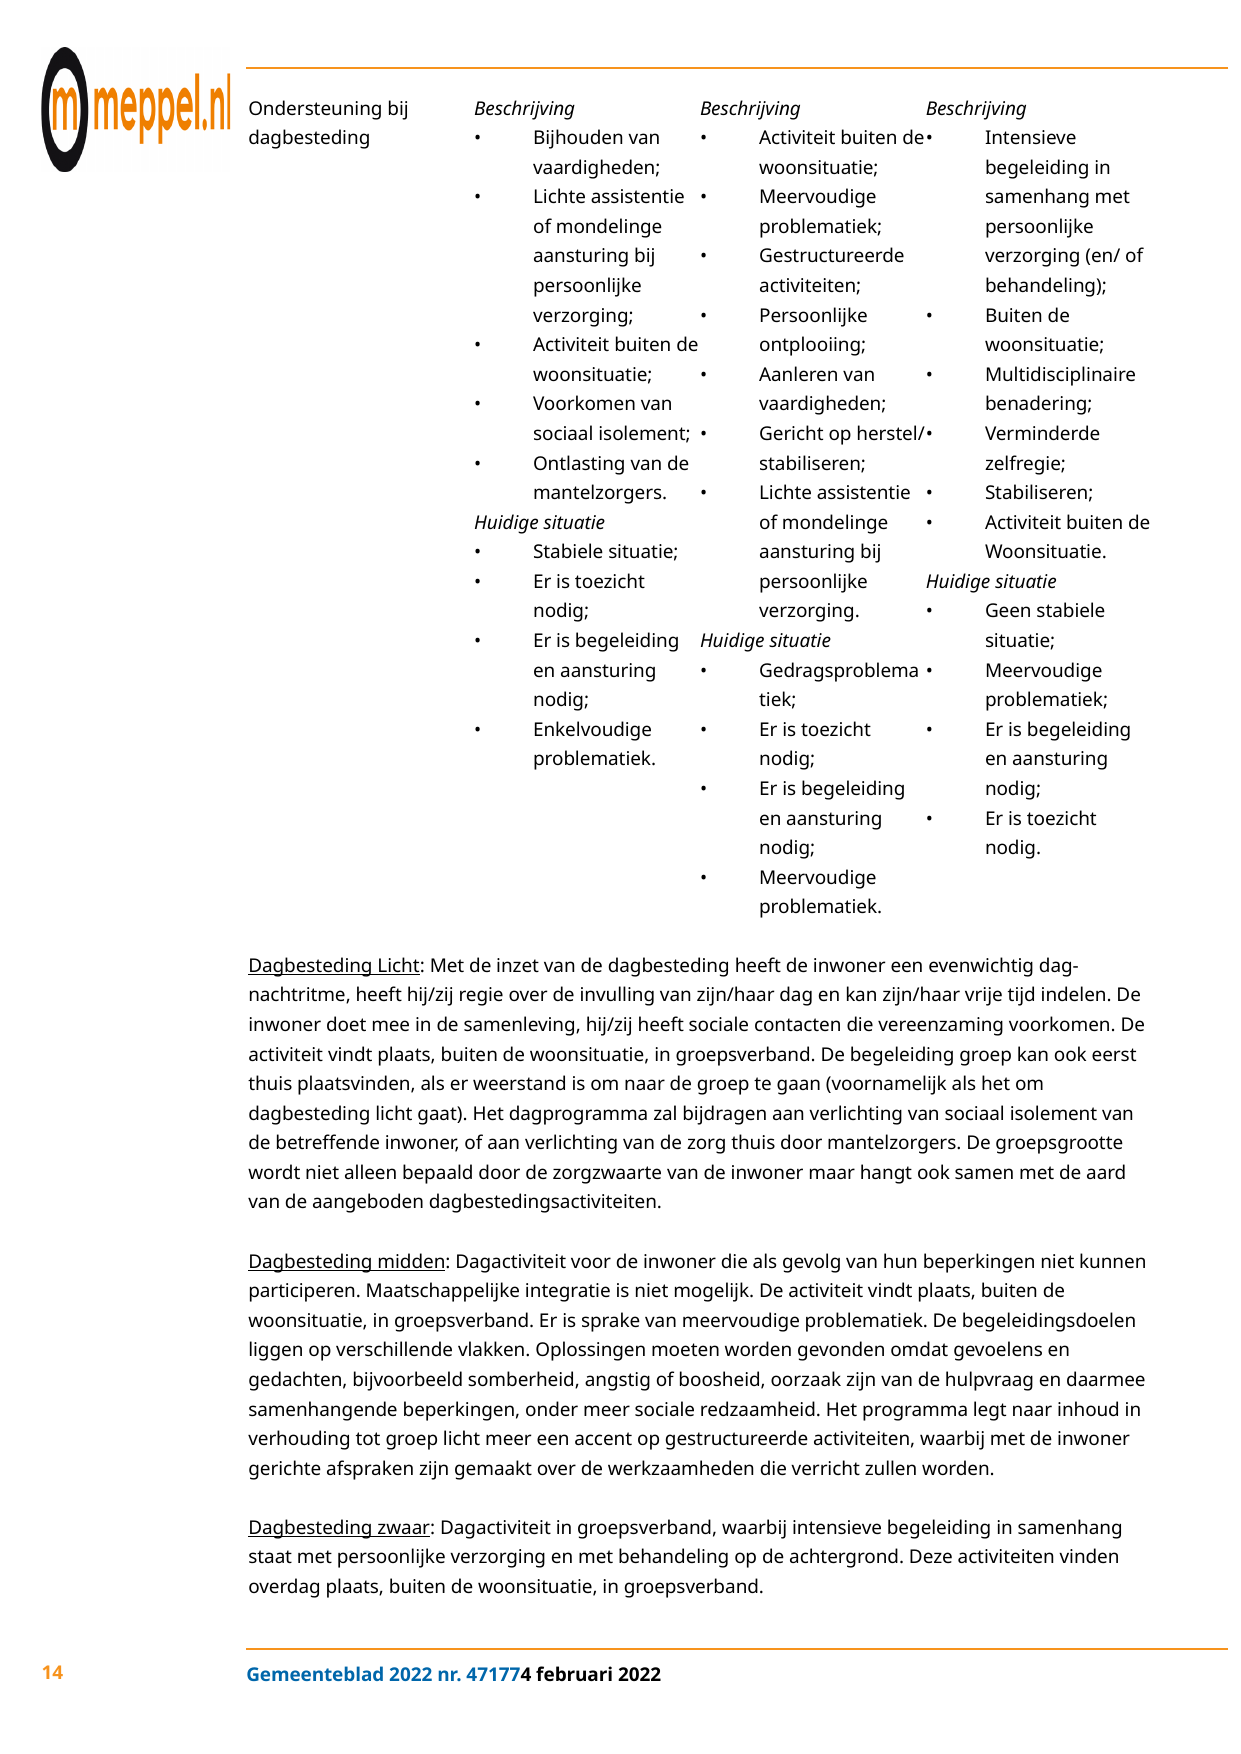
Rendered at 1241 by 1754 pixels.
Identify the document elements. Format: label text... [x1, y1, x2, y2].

table_cell Beschrijving Activiteit buiten de woonsituatie; Meervoudige problematiek; Gestructureerde activiteiten; Persoonlijke ontplooiing; Aanleren van vaardigheden; Gericht op herstel/ stabiliseren; Lichte assistentie of mondelinge aansturing bij persoonlijke verzorging. Huidige situatie Gedragsproblematiek; Er is toezicht nodig; Er is begeleiding en aansturing nodig; Meervoudige problematiek. [700, 95, 926, 919]
table_cell Beschrijving Intensieve begeleiding in samenhang met persoonlijke verzorging (en/ of behandeling); Buiten de woonsituatie; Multidisciplinaire benadering; Verminderde zelfregie; Stabiliseren; Activiteit buiten de Woonsituatie. Huidige situatie Geen stabiele situatie; Meervoudige problematiek; Er is begeleiding en aansturing nodig; Er is toezicht nodig. [926, 95, 1152, 919]
text Dagbesteding zwaar: Dagactiviteit in groepsverband, waarbij intensieve begeleiding in samenhang staat met persoonlijke verzorging en met behandeling op de achtergrond. Deze activiteiten vinden overdag plaats, buiten de woonsituatie, in groepsverband. [248, 1514, 1152, 1599]
table_cell Beschrijving Bijhouden van vaardigheden; Lichte assistentie of mondelinge aansturing bij persoonlijke verzorging; Activiteit buiten de woonsituatie; Voorkomen van sociaal isolement; Ontlasting van de mantelzorgers. Huidige situatie Stabiele situatie; Er is toezicht nodig; Er is begeleiding en aansturing nodig; Enkelvoudige problematiek. [474, 95, 700, 919]
picture [41, 47, 231, 172]
text Dagbesteding midden: Dagactiviteit voor de inwoner die als gevolg van hun beperkingen niet kunnen participeren. Maatschappelijke integratie is niet mogelijk. De activiteit vindt plaats, buiten de woonsituatie, in groepsverband. Er is sprake van meervoudige problematiek. De begeleidingsdoelen liggen op verschillende vlakken. Oplossingen moeten worden gevonden omdat gevoelens en gedachten, bijvoorbeeld somberheid, angstig of boosheid, oorzaak zijn van de hulpvraag en daarmee samenhangende beperkingen, onder meer sociale redzaamheid. Het programma legt naar inhoud in verhouding tot groep licht meer een accent op gestructureerde activiteiten, waarbij met de inwoner gerichte afspraken zijn gemaakt over de werkzaamheden die verricht zullen worden. [248, 1248, 1152, 1481]
text Dagbesteding Licht: Met de inzet van de dagbesteding heeft de inwoner een evenwichtig dag-nachtritme, heeft hij/zij regie over de invulling van zijn/haar dag en kan zijn/haar vrije tijd indelen. De inwoner doet mee in de samenleving, hij/zij heeft sociale contacten die vereenzaming voorkomen. De activiteit vindt plaats, buiten de woonsituatie, in groepsverband. De begeleiding groep kan ook eerst thuis plaatsvinden, als er weerstand is om naar de groep te gaan (voornamelijk als het om dagbesteding licht gaat). Het dagprogramma zal bijdragen aan verlichting van sociaal isolement van de betreffende inwoner, of aan verlichting van de zorg thuis door mantelzorgers. De groepsgrootte wordt niet alleen bepaald door de zorgzwaarte van de inwoner maar hangt ook samen met de aard van de aangeboden dagbestedingsactiviteiten. [248, 952, 1152, 1214]
table_cell Ondersteuning bij dagbesteding [248, 95, 474, 919]
